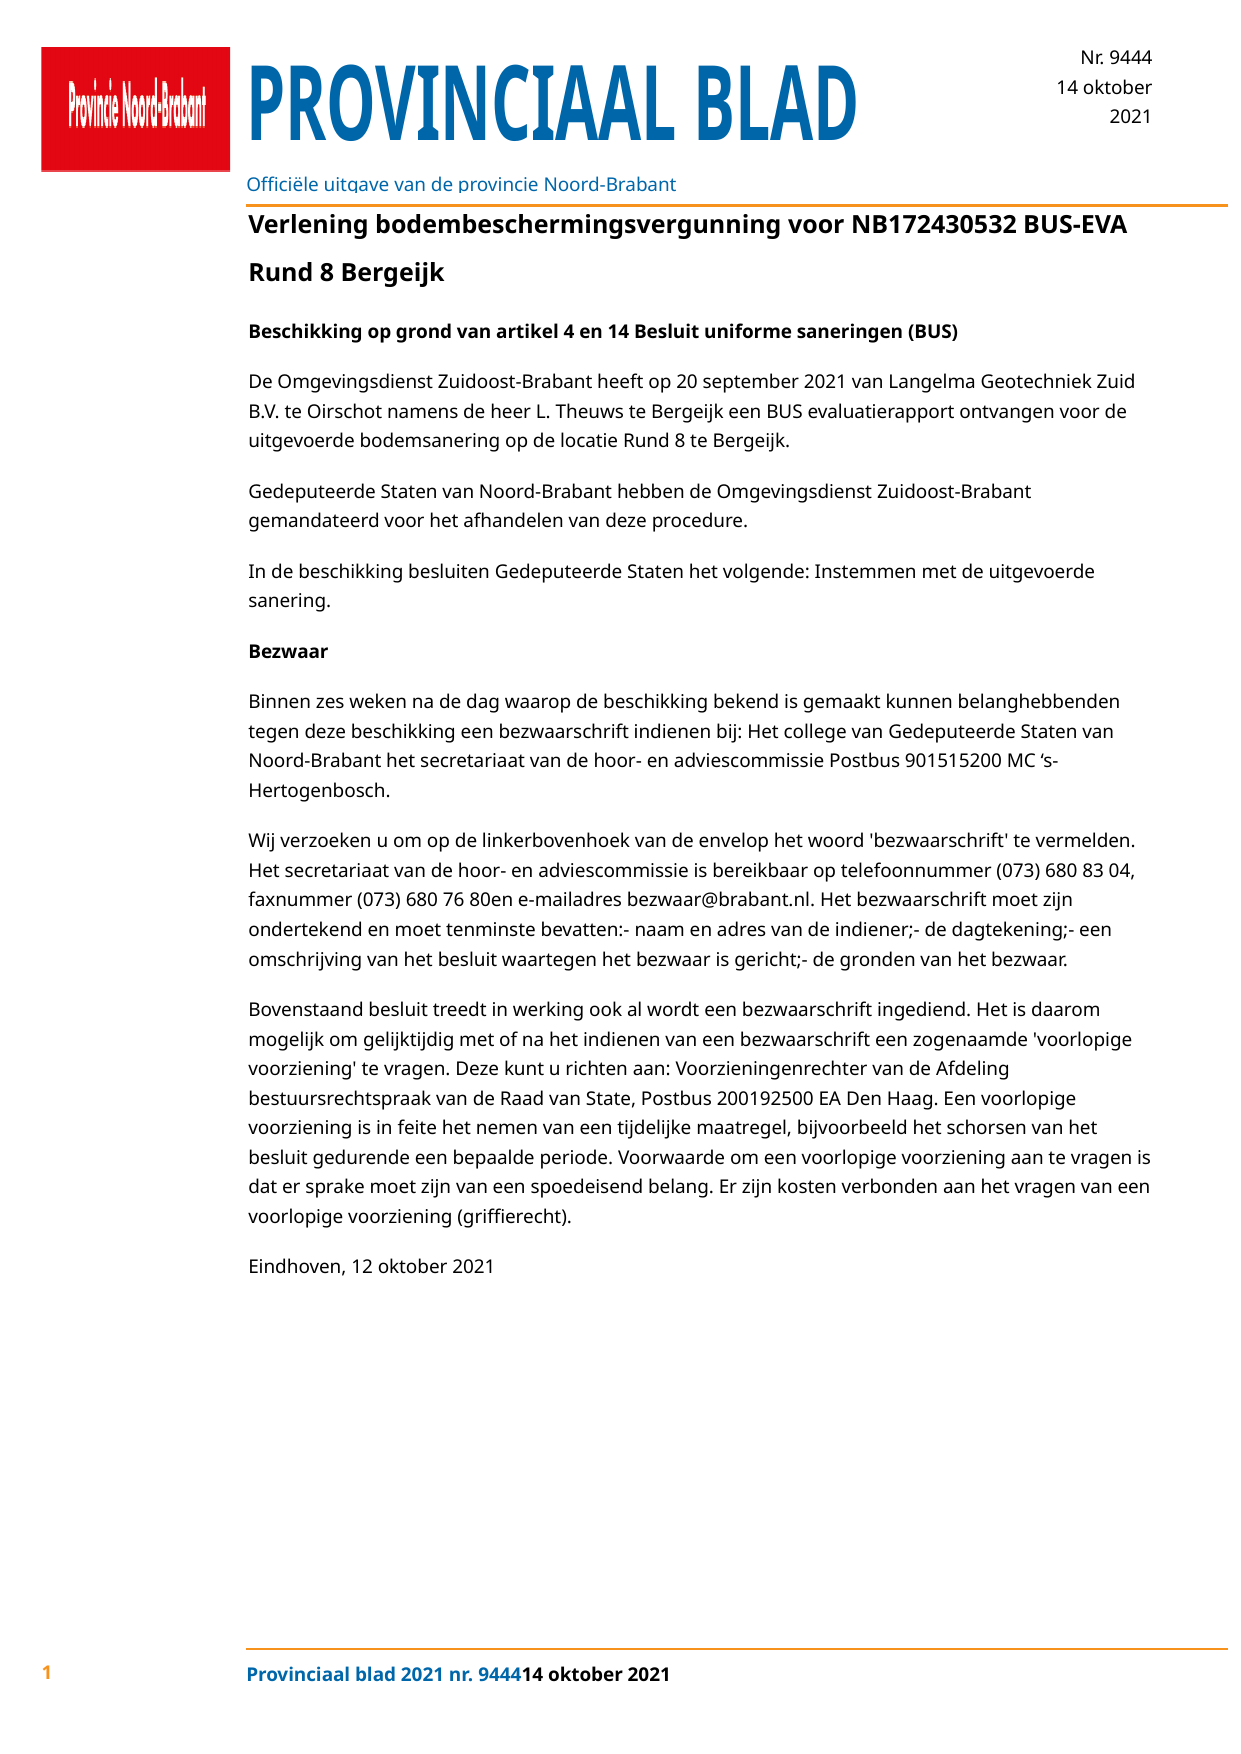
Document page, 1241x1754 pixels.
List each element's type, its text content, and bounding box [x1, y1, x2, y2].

text Beschikking op grond van artikel 4 en 14 Besluit uniforme saneringen (BUS) [248, 318, 1152, 344]
text Bovenstaand besluit treedt in werking ook al wordt een bezwaarschrift ingediend. Het is daarom mogelijk om gelijktijdig met of na het indienen van een bezwaarschrift een zogenaamde 'voorlopige voorziening' te vragen. Deze kunt u richten aan: Voorzieningenrechter van de Afdeling bestuursrechtspraak van de Raad van State, Postbus 200192500 EA Den Haag. Een voorlopige voorziening is in feite het nemen van een tijdelijke maatregel, bijvoorbeeld het schorsen van het besluit gedurende een bepaalde periode. Voorwaarde om een voorlopige voorziening aan te vragen is dat er sprake moet zijn van een spoedeisend belang. Er zijn kosten verbonden aan het vragen van een voorlopige voorziening (griffierecht). [248, 996, 1152, 1229]
text Gedeputeerde Staten van Noord-Brabant hebben de Omgevingsdienst Zuidoost-Brabant gemandateerd voor het afhandelen van deze procedure. [248, 478, 1152, 533]
text Binnen zes weken na de dag waarop de beschikking bekend is gemaakt kunnen belanghebbenden tegen deze beschikking een bezwaarschrift indienen bij: Het college van Gedeputeerde Staten van Noord-Brabant het secretariaat van de hoor- en adviescommissie Postbus 901515200 MC ‘s-Hertogenbosch. [248, 688, 1152, 803]
text Verlening bodembeschermingsvergunning voor NB172430532 BUS-EVA Rund 8 Bergeijk [248, 207, 1152, 288]
text Bezwaar [248, 638, 1152, 664]
text De Omgevingsdienst Zuidoost-Brabant heeft op 20 september 2021 van Langelma Geotechniek Zuid B.V. te Oirschot namens de heer L. Theuws te Bergeijk een BUS evaluatierapport ontvangen voor de uitgevoerde bodemsanering op de locatie Rund 8 te Bergeijk. [248, 368, 1152, 453]
picture [41, 47, 231, 172]
text In de beschikking besluiten Gedeputeerde Staten het volgende: Instemmen met de uitgevoerde sanering. [248, 558, 1152, 613]
text Wij verzoeken u om op de linkerbovenhoek van de envelop het woord 'bezwaarschrift' te vermelden. Het secretariaat van de hoor- en adviescommissie is bereikbaar op telefoonnummer (073) 680 83 04, faxnummer (073) 680 76 80en e-mailadres bezwaar@brabant.nl. Het bezwaarschrift moet zijn ondertekend en moet tenminste bevatten:- naam en adres van de indiener;- de dagtekening;- een omschrijving van het besluit waartegen het bezwaar is gericht;- de gronden van het bezwaar. [248, 827, 1152, 972]
text Eindhoven, 12 oktober 2021 [248, 1254, 1152, 1279]
